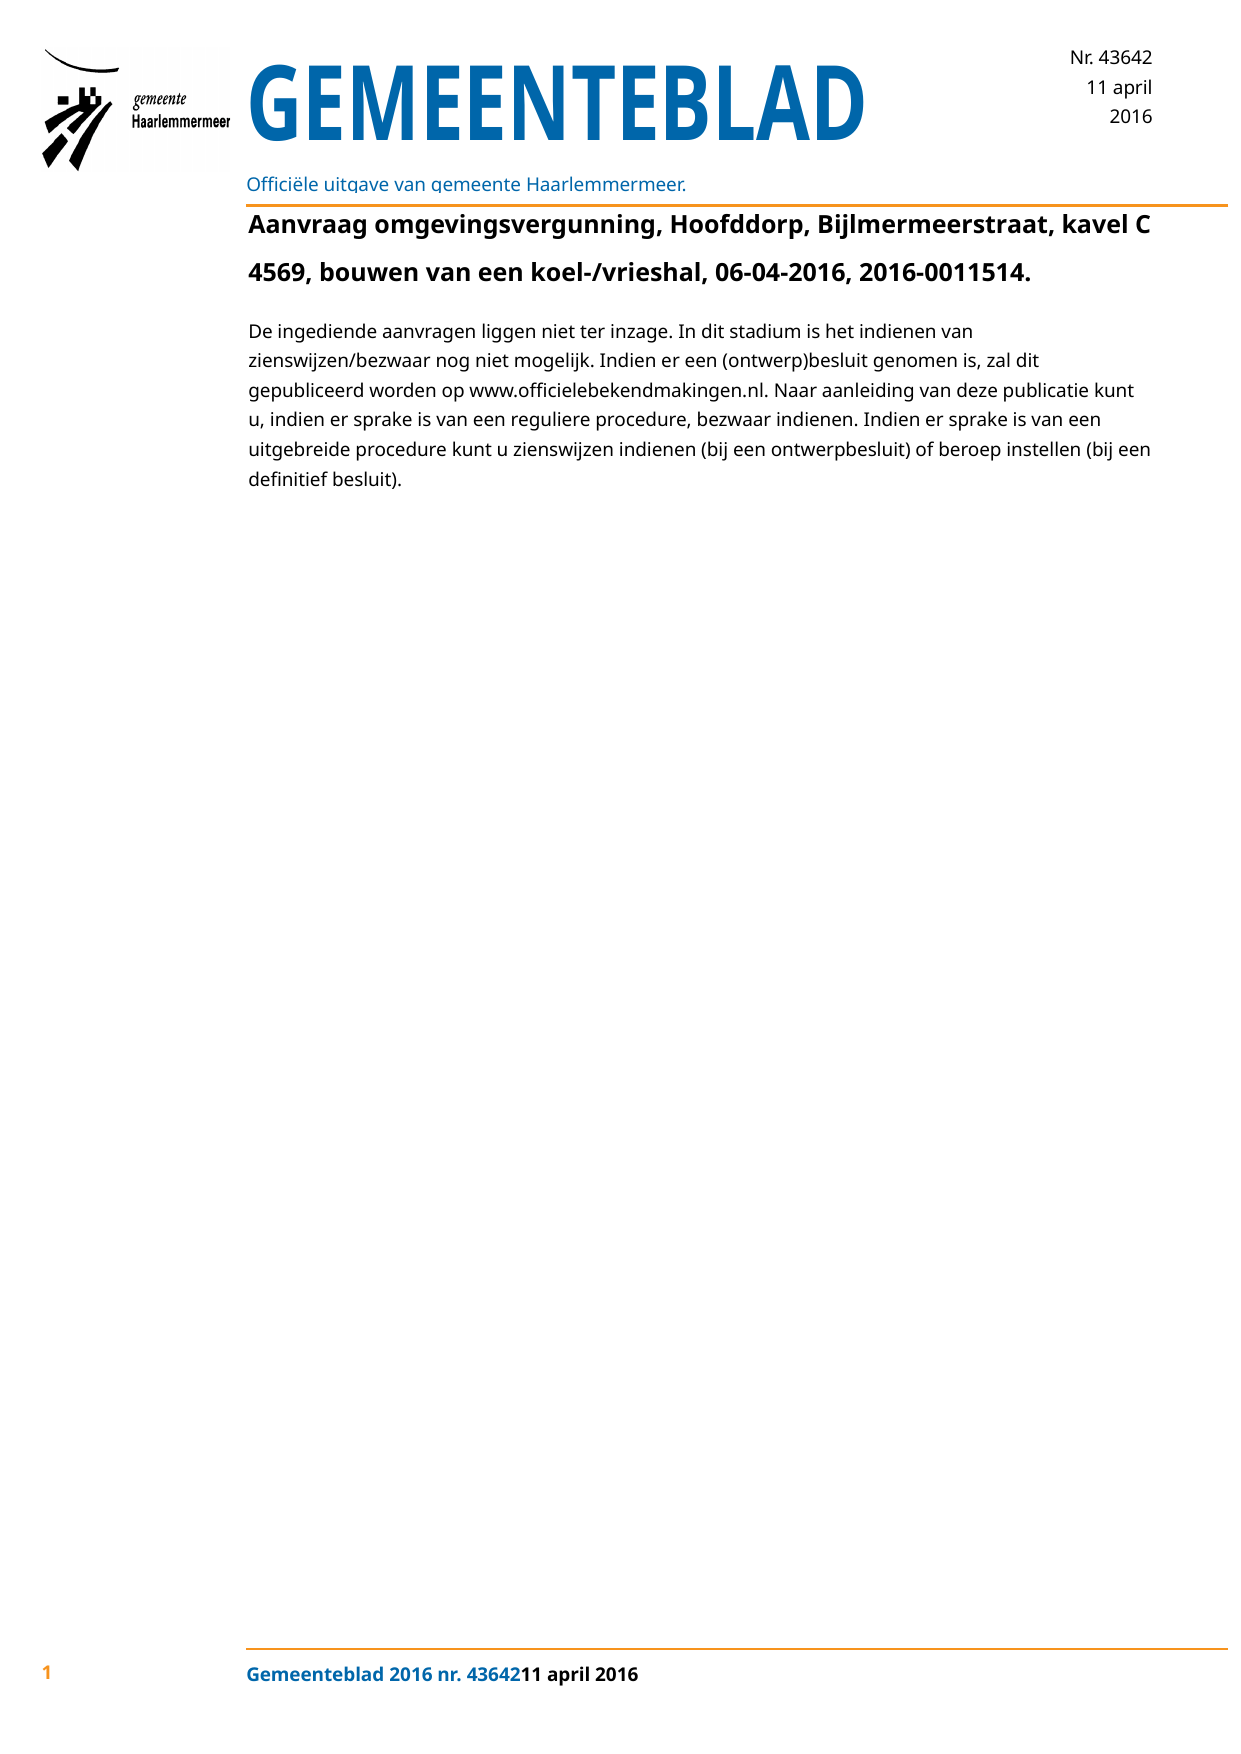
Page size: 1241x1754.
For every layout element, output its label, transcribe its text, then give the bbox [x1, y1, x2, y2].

picture [41, 47, 231, 172]
text De ingediende aanvragen liggen niet ter inzage. In dit stadium is het indienen van zienswijzen/bezwaar nog niet mogelijk. Indien er een (ontwerp)besluit genomen is, zal dit gepubliceerd worden op www.officielebekendmakingen.nl. Naar aanleiding van deze publicatie kunt u, indien er sprake is van een reguliere procedure, bezwaar indienen. Indien er sprake is van een uitgebreide procedure kunt u zienswijzen indienen (bij een ontwerpbesluit) of beroep instellen (bij een definitief besluit). [248, 318, 1152, 492]
text Aanvraag omgevingsvergunning, Hoofddorp, Bijlmermeerstraat, kavel C 4569, bouwen van een koel-/vrieshal, 06-04-2016, 2016-0011514. [248, 207, 1152, 288]
